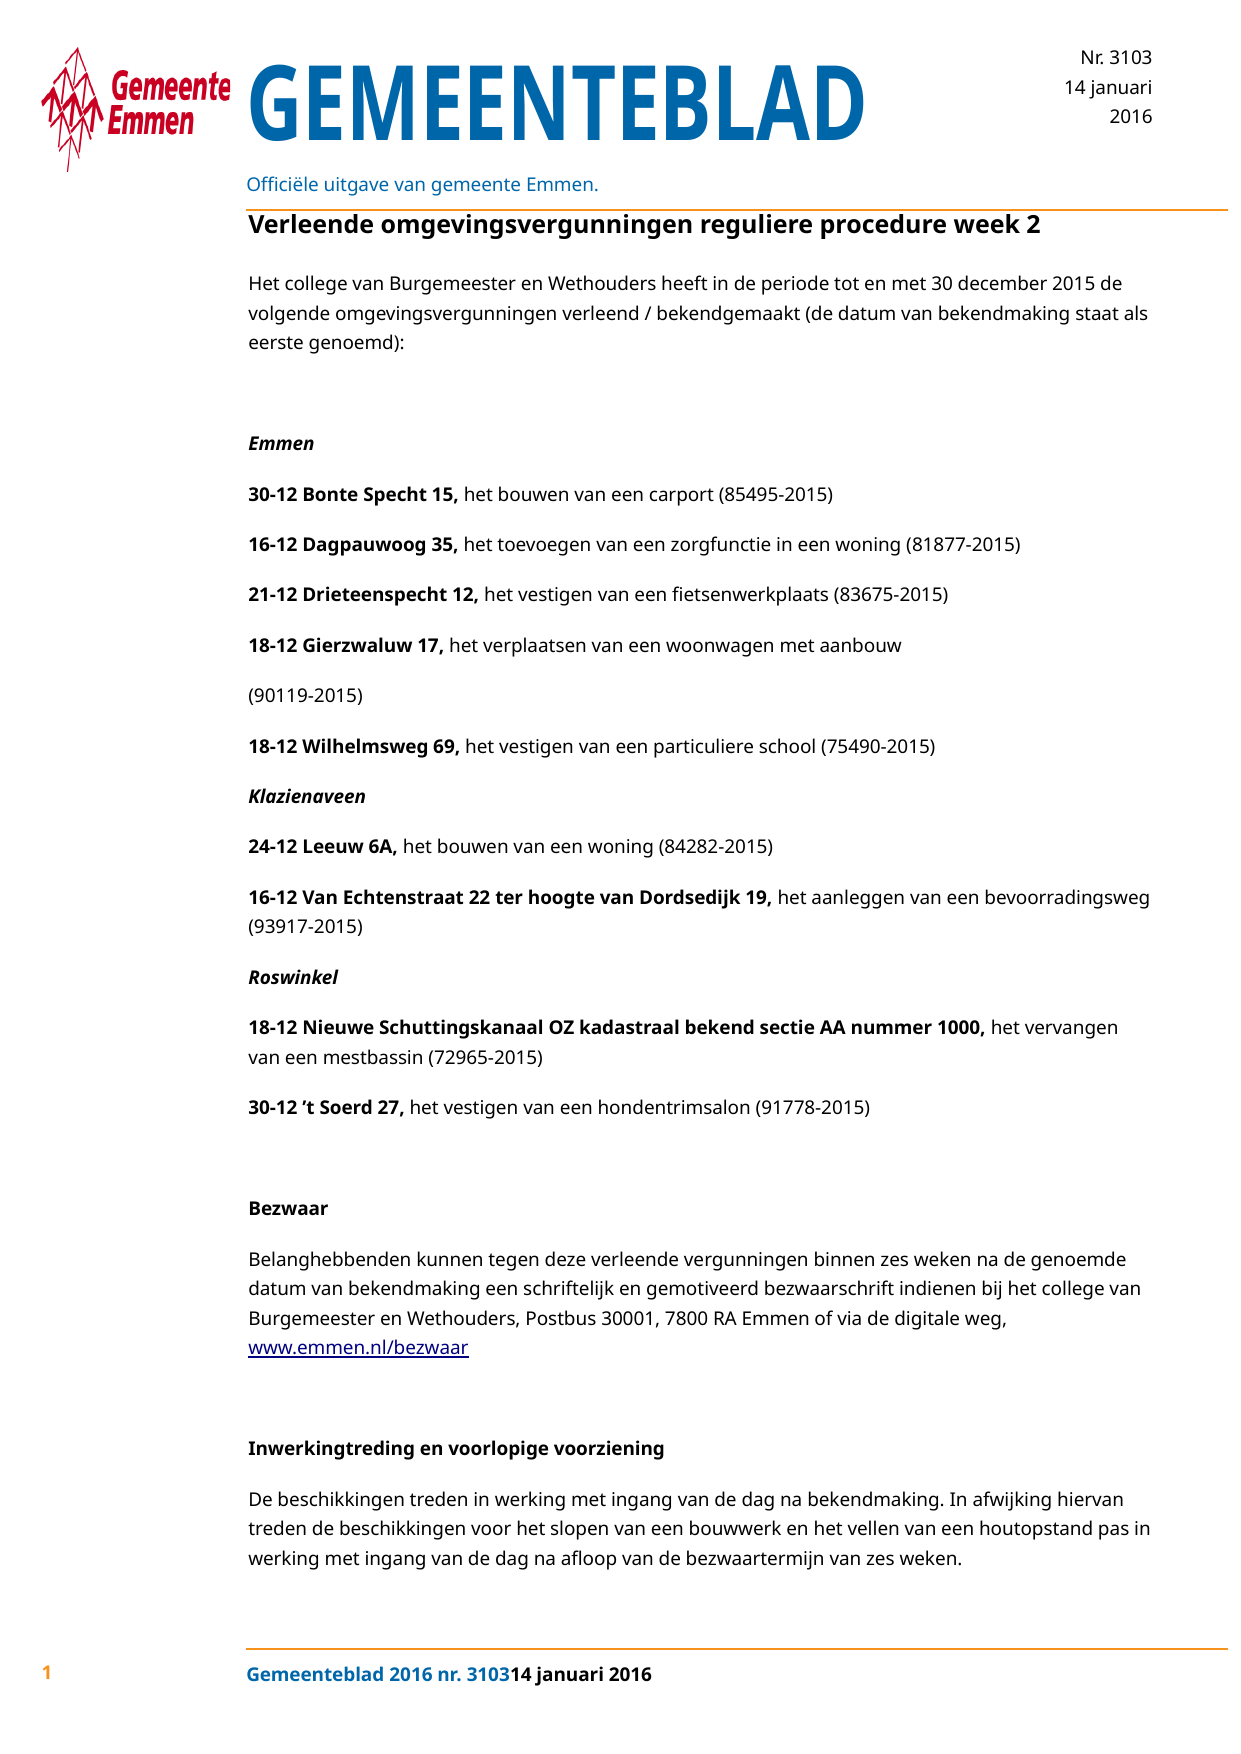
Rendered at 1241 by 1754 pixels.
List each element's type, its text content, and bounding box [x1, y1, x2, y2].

text Het college van Burgemeester en Wethouders heeft in de periode tot en met 30 december 2015 de volgende omgevingsvergunningen verleend / bekendgemaakt (de datum van bekendmaking staat als eerste genoemd): [248, 270, 1152, 355]
text 18-12 Nieuwe Schuttingskanaal OZ kadastraal bekend sectie AA nummer 1000, het vervangen van een mestbassin (72965-2015) [248, 1014, 1152, 1070]
text 21-12 Drieteenspecht 12, het vestigen van een fietsenwerkplaats (83675-2015) [248, 582, 1152, 607]
text De beschikkingen treden in werking met ingang van de dag na bekendmaking. In afwijking hiervan treden de beschikkingen voor het slopen van een bouwwerk en het vellen van een houtopstand pas in werking met ingang van de dag na afloop van de bezwaartermijn van zes weken. [248, 1486, 1152, 1571]
text 16-12 Van Echtenstraat 22 ter hoogte van Dordsedijk 19, het aanleggen van een bevoorradingsweg (93917-2015) [248, 884, 1152, 939]
text Belanghebbenden kunnen tegen deze verleende vergunningen binnen zes weken na de genoemde datum van bekendmaking een schriftelijk en gemotiveerd bezwaarschrift indienen bij het college van Burgemeester en Wethouders, Postbus 30001, 7800 RA Emmen of via de digitale weg, www.emmen.nl/bezwaar [248, 1246, 1152, 1360]
text 18-12 Wilhelmsweg 69, het vestigen van een particuliere school (75490-2015) [248, 733, 1152, 758]
text 16-12 Dagpauwoog 35, het toevoegen van een zorgfunctie in een woning (81877-2015) [248, 531, 1152, 557]
text Verleende omgevingsvergunningen reguliere procedure week 2 [248, 211, 1152, 241]
text Klazienaveen [248, 783, 1152, 809]
text 18-12 Gierzwaluw 17, het verplaatsen van een woonwagen met aanbouw [248, 632, 1152, 658]
text (90119-2015) [248, 682, 1152, 708]
text Bezwaar [248, 1195, 1152, 1221]
text Roswinkel [248, 964, 1152, 990]
picture [41, 47, 231, 172]
text Inwerkingtreding en voorlopige voorziening [248, 1435, 1152, 1461]
text 30-12 ’t Soerd 27, het vestigen van een hondentrimsalon (91778-2015) [248, 1094, 1152, 1120]
text 24-12 Leeuw 6A, het bouwen van een woning (84282-2015) [248, 834, 1152, 859]
text Emmen [248, 430, 1152, 456]
text 30-12 Bonte Specht 15, het bouwen van een carport (85495-2015) [248, 481, 1152, 506]
